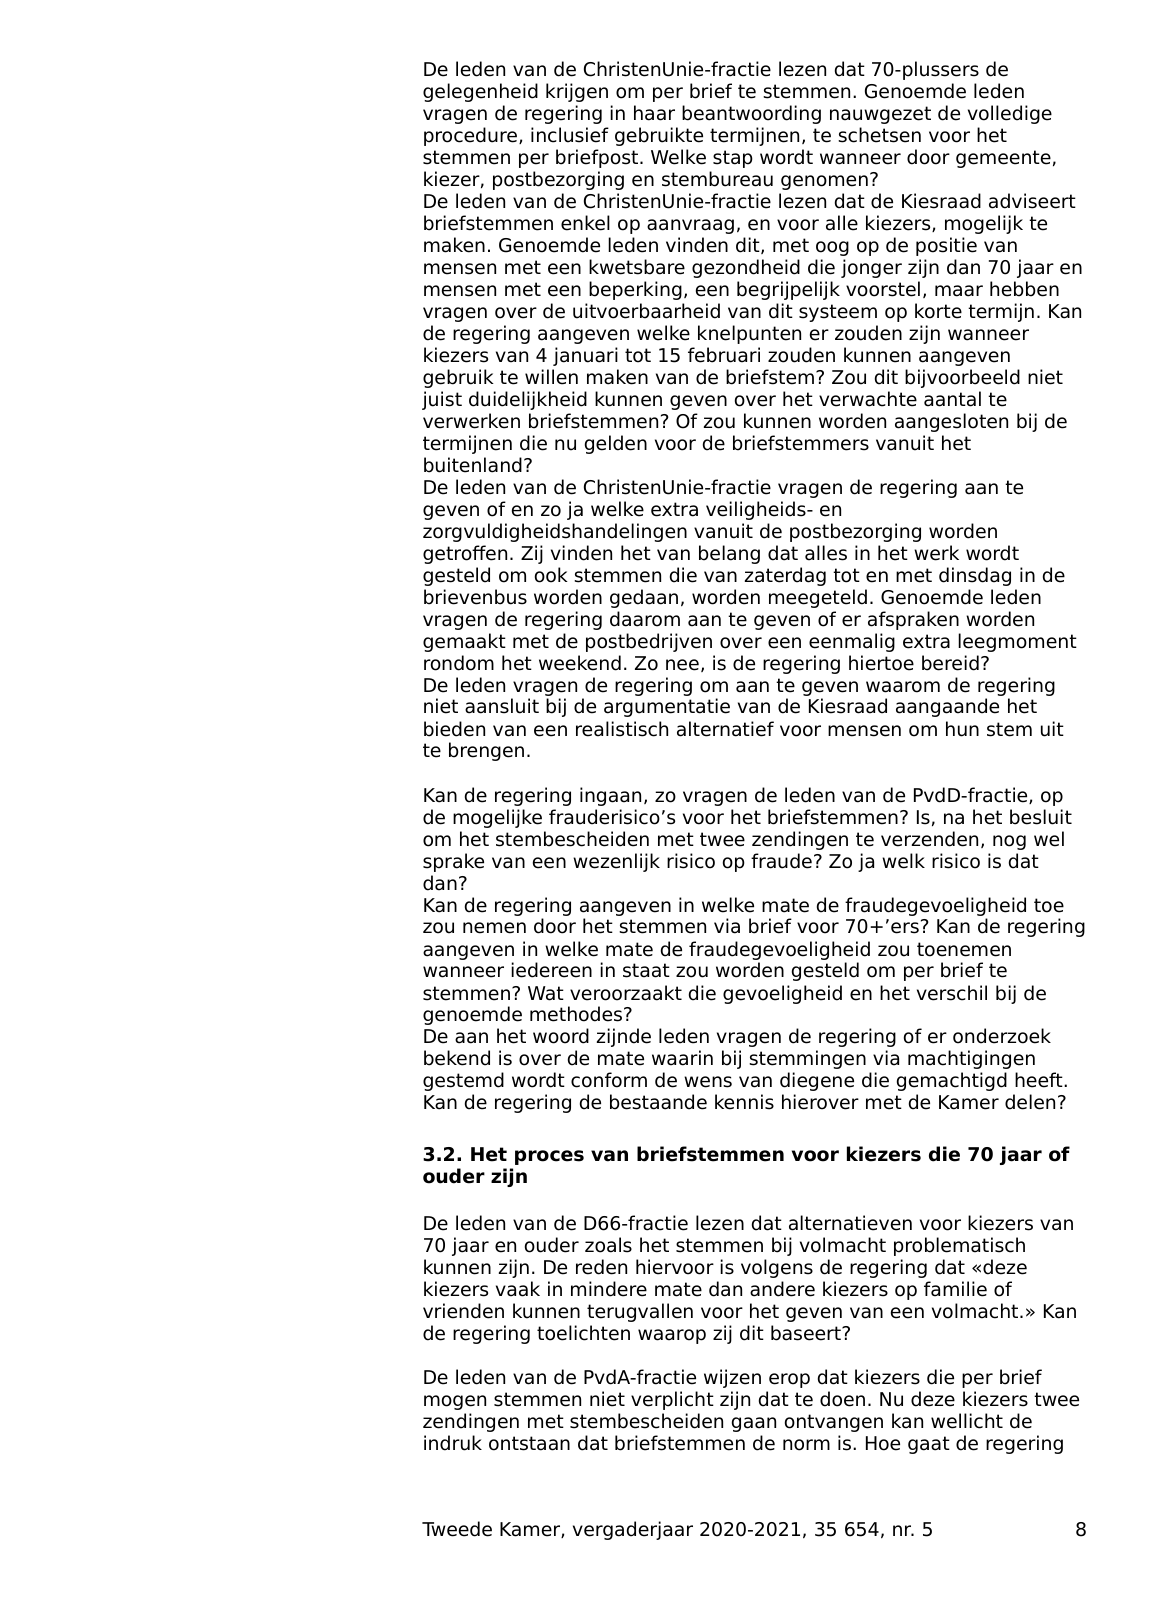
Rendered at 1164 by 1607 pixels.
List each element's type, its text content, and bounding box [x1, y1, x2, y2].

text De leden van de ChristenUnie-fractie lezen dat 70-plussers de gelegenheid krijgen om per brief te stemmen. Genoemde leden vragen de regering in haar beantwoording nauwgezet de volledige procedure, inclusief gebruikte termijnen, te schetsen voor het stemmen per briefpost. Welke stap wordt wanneer door gemeente, kiezer, postbezorging en stembureau genomen? [422, 59, 1087, 191]
text De leden vragen de regering om aan te geven waarom de regering niet aansluit bij de argumentatie van de Kiesraad aangaande het bieden van een realistisch alternatief voor mensen om hun stem uit te brengen. [422, 674, 1087, 762]
text De leden van de PvdA-fractie wijzen erop dat kiezers die per brief mogen stemmen niet verplicht zijn dat te doen. Nu deze kiezers twee zendingen met stembescheiden gaan ontvangen kan wellicht de indruk ontstaan dat briefstemmen de norm is. Hoe gaat de regering [422, 1367, 1087, 1455]
subtitle 3.2. Het proces van briefstemmen voor kiezers die 70 jaar of ouder zijn [422, 1144, 1087, 1188]
text De aan het woord zijnde leden vragen de regering of er onderzoek bekend is over de mate waarin bij stemmingen via machtigingen gestemd wordt conform de wens van diegene die gemachtigd heeft. Kan de regering de bestaande kennis hierover met de Kamer delen? [422, 1026, 1087, 1114]
text De leden van de D66-fractie lezen dat alternatieven voor kiezers van 70 jaar en ouder zoals het stemmen bij volmacht problematisch kunnen zijn. De reden hiervoor is volgens de regering dat «deze kiezers vaak in mindere mate dan andere kiezers op familie of vrienden kunnen terugvallen voor het geven van een volmacht.» Kan de regering toelichten waarop zij dit baseert? [422, 1213, 1087, 1345]
text De leden van de ChristenUnie-fractie lezen dat de Kiesraad adviseert briefstemmen enkel op aanvraag, en voor alle kiezers, mogelijk te maken. Genoemde leden vinden dit, met oog op de positie van mensen met een kwetsbare gezondheid die jonger zijn dan 70 jaar en mensen met een beperking, een begrijpelijk voorstel, maar hebben vragen over de uitvoerbaarheid van dit systeem op korte termijn. Kan de regering aangeven welke knelpunten er zouden zijn wanneer kiezers van 4 januari tot 15 februari zouden kunnen aangeven gebruik te willen maken van de briefstem? Zou dit bijvoorbeeld niet juist duidelijkheid kunnen geven over het verwachte aantal te verwerken briefstemmen? Of zou kunnen worden aangesloten bij de termijnen die nu gelden voor de briefstemmers vanuit het buitenland? [422, 191, 1087, 477]
text De leden van de ChristenUnie-fractie vragen de regering aan te geven of en zo ja welke extra veiligheids- en zorgvuldigheidshandelingen vanuit de postbezorging worden getroffen. Zij vinden het van belang dat alles in het werk wordt gesteld om ook stemmen die van zaterdag tot en met dinsdag in de brievenbus worden gedaan, worden meegeteld. Genoemde leden vragen de regering daarom aan te geven of er afspraken worden gemaakt met de postbedrijven over een eenmalig extra leegmoment rondom het weekend. Zo nee, is de regering hiertoe bereid? [422, 477, 1087, 674]
text Kan de regering ingaan, zo vragen de leden van de PvdD-fractie, op de mogelijke frauderisico’s voor het briefstemmen? Is, na het besluit om het stembescheiden met twee zendingen te verzenden, nog wel sprake van een wezenlijk risico op fraude? Zo ja welk risico is dat dan? [422, 784, 1087, 894]
text Kan de regering aangeven in welke mate de fraudegevoeligheid toe zou nemen door het stemmen via brief voor 70+’ers? Kan de regering aangeven in welke mate de fraudegevoeligheid zou toenemen wanneer iedereen in staat zou worden gesteld om per brief te stemmen? Wat veroorzaakt die gevoeligheid en het verschil bij de genoemde methodes? [422, 894, 1087, 1026]
